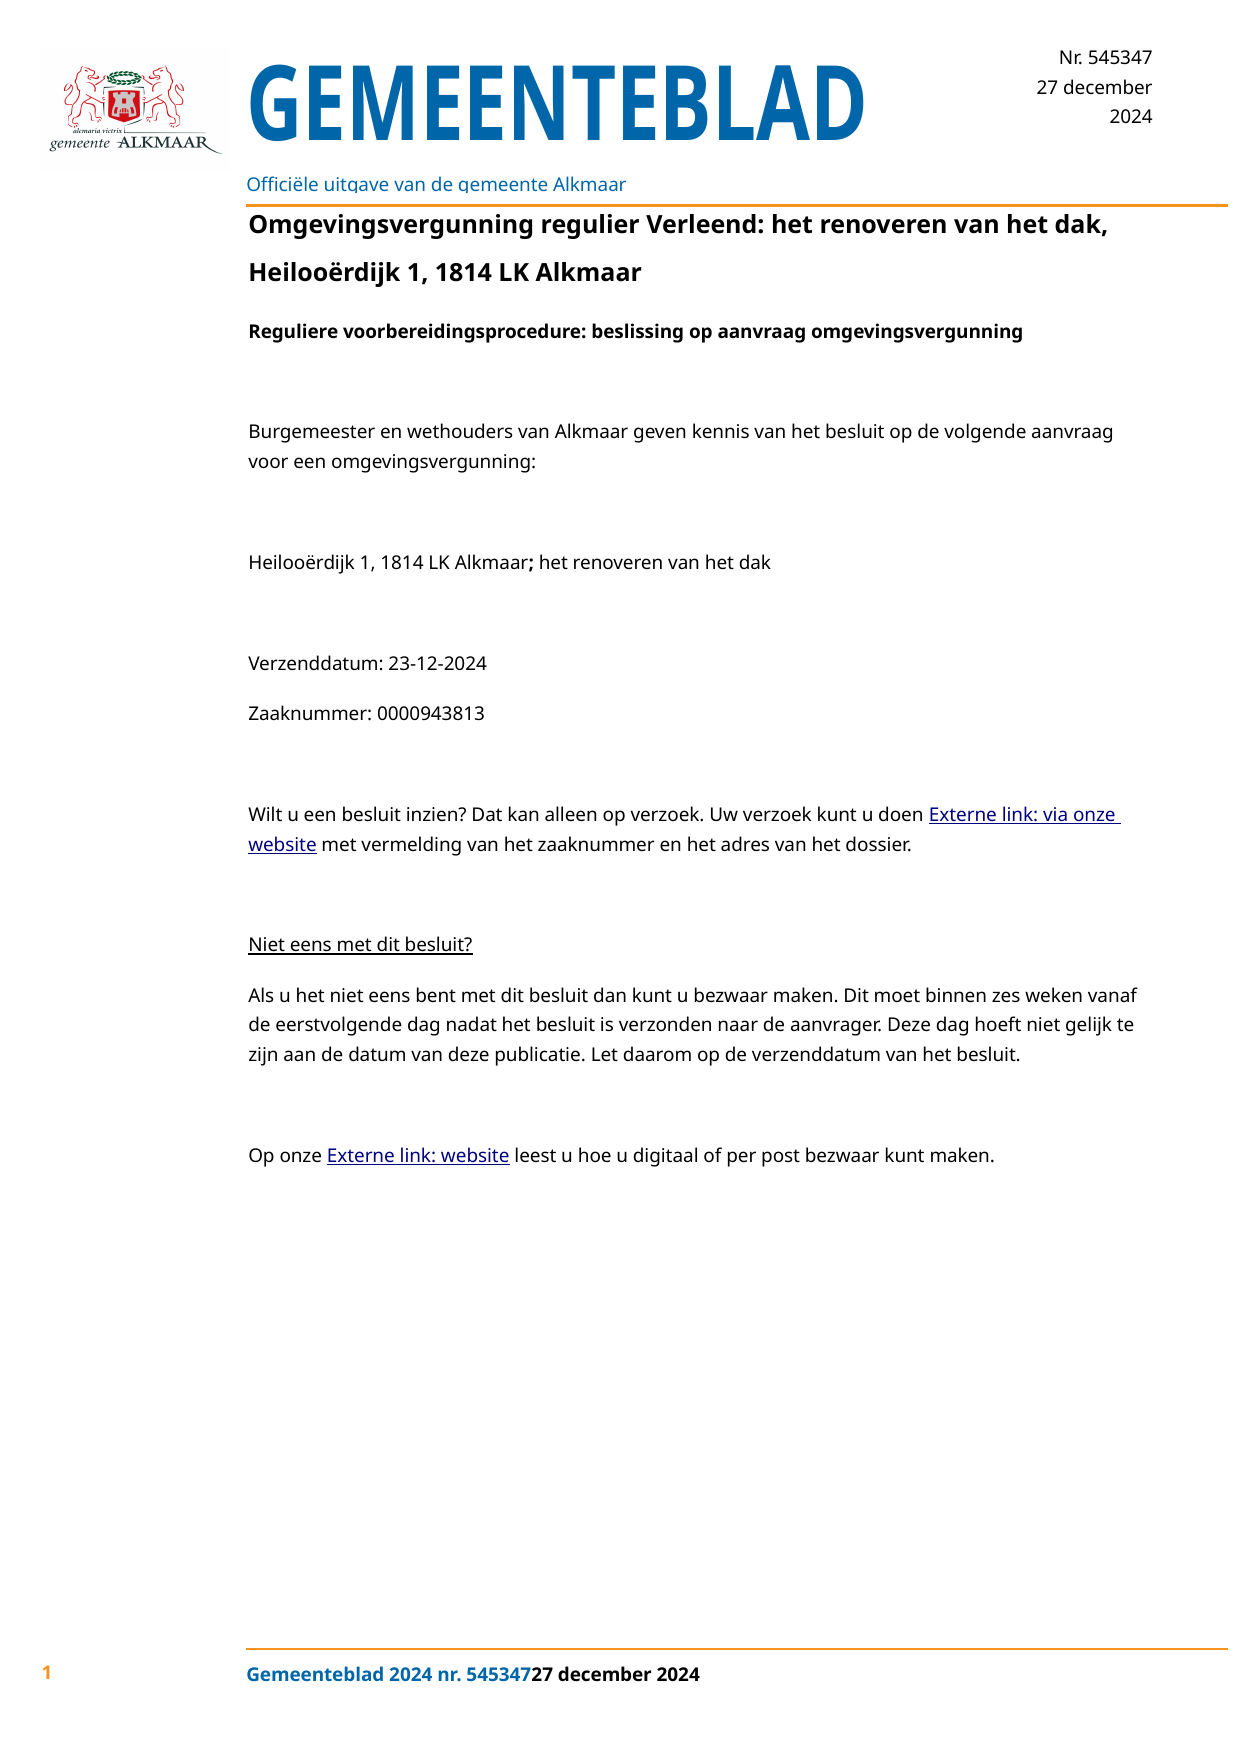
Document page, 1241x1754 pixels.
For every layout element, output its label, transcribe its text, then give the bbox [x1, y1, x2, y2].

text Heilooërdijk 1, 1814 LK Alkmaar; het renoveren van het dak [248, 549, 1152, 575]
text Niet eens met dit besluit? [248, 932, 1152, 957]
text Verzenddatum: 23-12-2024 [248, 650, 1152, 676]
text Zaaknummer: 0000943813 [248, 700, 1152, 726]
text Wilt u een besluit inzien? Dat kan alleen op verzoek. Uw verzoek kunt u doen Externe link: via onze website met vermelding van het zaaknummer en het adres van het dossier. [248, 801, 1152, 857]
text Als u het niet eens bent met dit besluit dan kunt u bezwaar maken. Dit moet binnen zes weken vanaf de eerstvolgende dag nadat het besluit is verzonden naar de aanvrager. Deze dag hoeft niet gelijk te zijn aan de datum van deze publicatie. Let daarom op de verzenddatum van het besluit. [248, 982, 1152, 1067]
picture [41, 47, 231, 172]
text Op onze Externe link: website leest u hoe u digitaal of per post bezwaar kunt maken. [248, 1142, 1152, 1168]
text Reguliere voorbereidingsprocedure: beslissing op aanvraag omgevingsvergunning [248, 318, 1152, 344]
text Omgevingsvergunning regulier Verleend: het renoveren van het dak, Heilooërdijk 1, 1814 LK Alkmaar [248, 207, 1152, 288]
text Burgemeester en wethouders van Alkmaar geven kennis van het besluit op de volgende aanvraag voor een omgevingsvergunning: [248, 419, 1152, 474]
